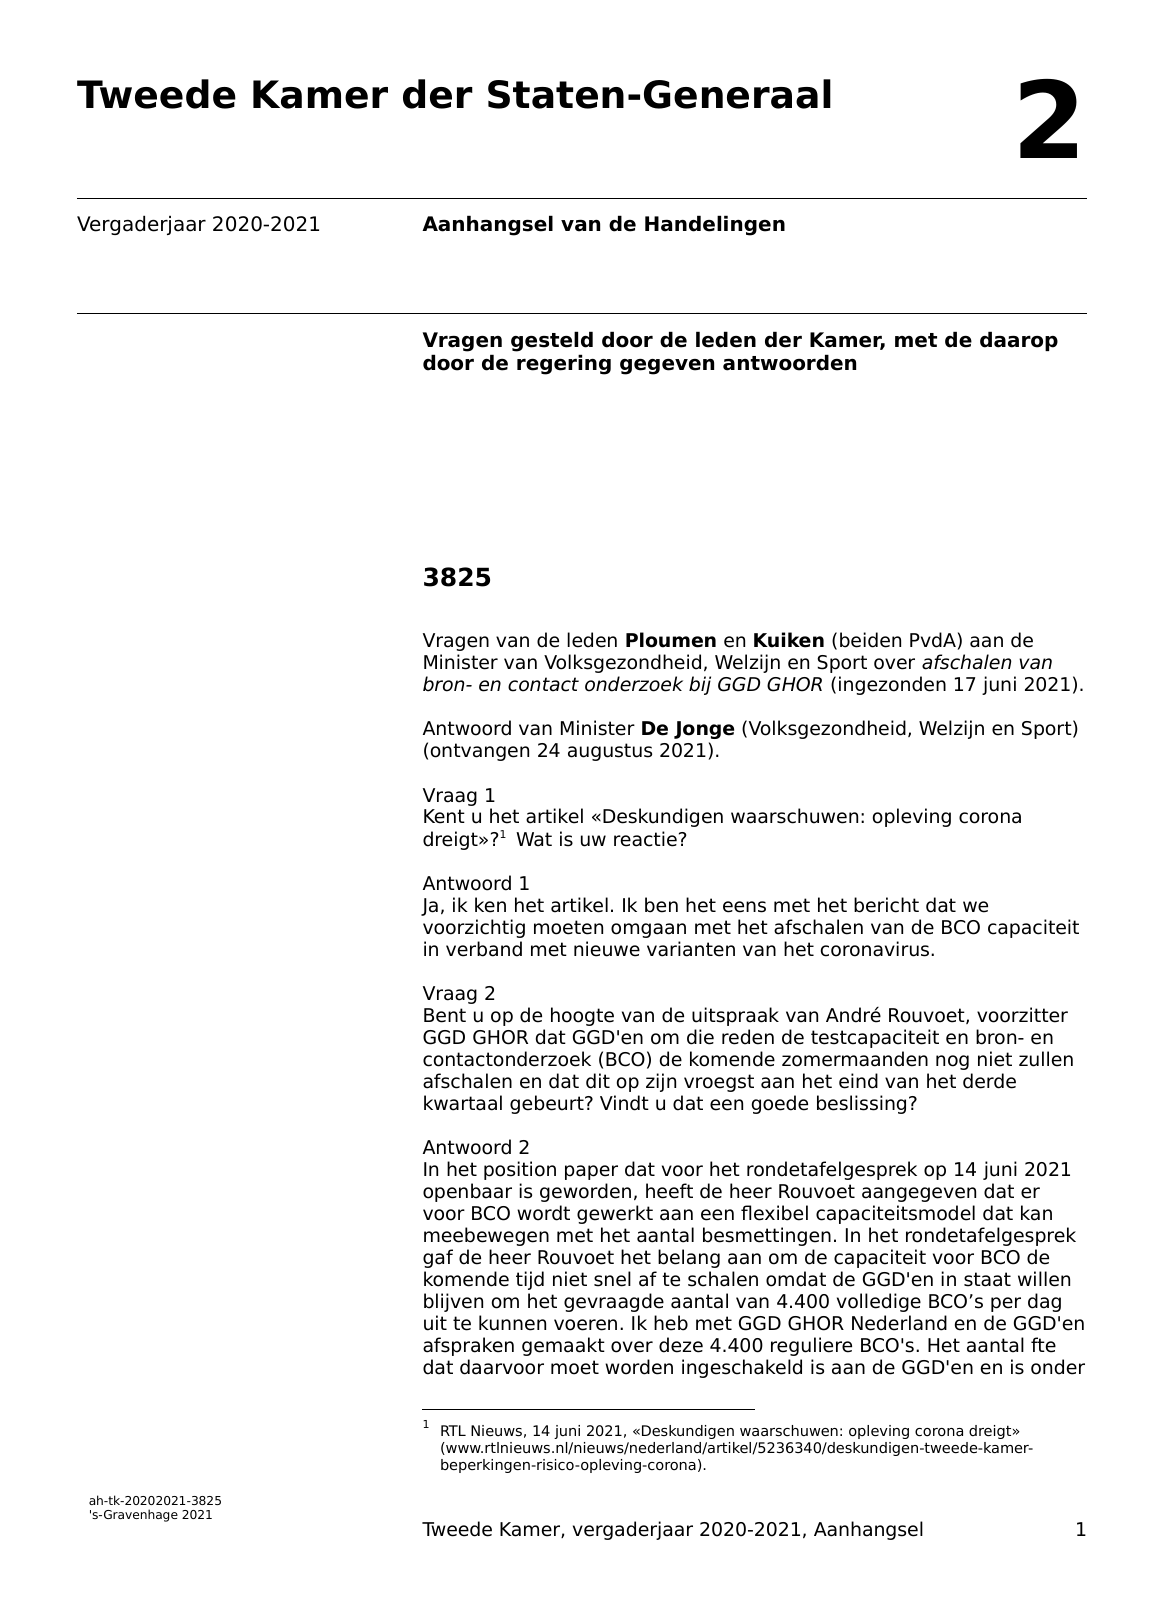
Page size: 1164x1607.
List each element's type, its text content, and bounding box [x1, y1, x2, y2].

text Vraag 1 [422, 784, 1087, 806]
text Antwoord 1 [422, 873, 1087, 894]
text ah-tk-20202021-3825 [88, 1494, 323, 1508]
text 3825 [422, 563, 1087, 592]
text Ja, ik ken het artikel. Ik ben het eens met het bericht dat we voorzichtig moeten omgaan met het afschalen van de BCO capaciteit in verband met nieuwe varianten van het coronavirus. [422, 894, 1087, 961]
text Antwoord van Minister De Jonge (Volksgezondheid, Welzijn en Sport) (ontvangen 24 augustus 2021). [422, 718, 1087, 762]
table_cell Vragen gesteld door de leden der Kamer, met de daarop door de regering gegeven antwoorden [422, 314, 1087, 375]
table_cell [77, 314, 422, 375]
text RTL Nieuws, 14 juni 2021, «Deskundigen waarschuwen: opleving corona dreigt» (www.rtlnieuws.nl/nieuws/nederland/artikel/5236340/deskundigen-tweede-kamer-beperkingen-risico-opleving-corona). [422, 1418, 1087, 1474]
table_header Tweede Kamer der Staten-Generaal [77, 59, 886, 198]
text Antwoord 2 [422, 1137, 1087, 1159]
text Vraag 2 [422, 983, 1087, 1005]
table_cell Vergaderjaar 2020-2021 [77, 199, 422, 313]
text 's-Gravenhage 2021 [88, 1508, 323, 1522]
table_header 2 [886, 59, 1087, 198]
text In het position paper dat voor het rondetafelgesprek op 14 juni 2021 openbaar is geworden, heeft de heer Rouvoet aangegeven dat er voor BCO wordt gewerkt aan een flexibel capaciteitsmodel dat kan meebewegen met het aantal besmettingen. In het rondetafelgesprek gaf de heer Rouvoet het belang aan om de capaciteit voor BCO de komende tijd niet snel af te schalen omdat de GGD'en in staat willen blijven om het gevraagde aantal van 4.400 volledige BCO’s per dag uit te kunnen voeren. Ik heb met GGD GHOR Nederland en de GGD'en afspraken gemaakt over deze 4.400 reguliere BCO's. Het aantal fte dat daarvoor moet worden ingeschakeld is aan de GGD'en en is onder [422, 1159, 1087, 1378]
text Bent u op de hoogte van de uitspraak van André Rouvoet, voorzitter GGD GHOR dat GGD'en om die reden de testcapaciteit en bron- en contactonderzoek (BCO) de komende zomermaanden nog niet zullen afschalen en dat dit op zijn vroegst aan het eind van het derde kwartaal gebeurt? Vindt u dat een goede beslissing? [422, 1005, 1087, 1114]
text Vragen van de leden Ploumen en Kuiken (beiden PvdA) aan de Minister van Volksgezondheid, Welzijn en Sport over afschalen van bron- en contact onderzoek bij GGD GHOR (ingezonden 17 juni 2021). [422, 630, 1087, 696]
table_cell Aanhangsel van de Handelingen [422, 199, 1087, 313]
text Kent u het artikel «Deskundigen waarschuwen: opleving corona dreigt»? Wat is uw reactie? [422, 806, 1087, 850]
